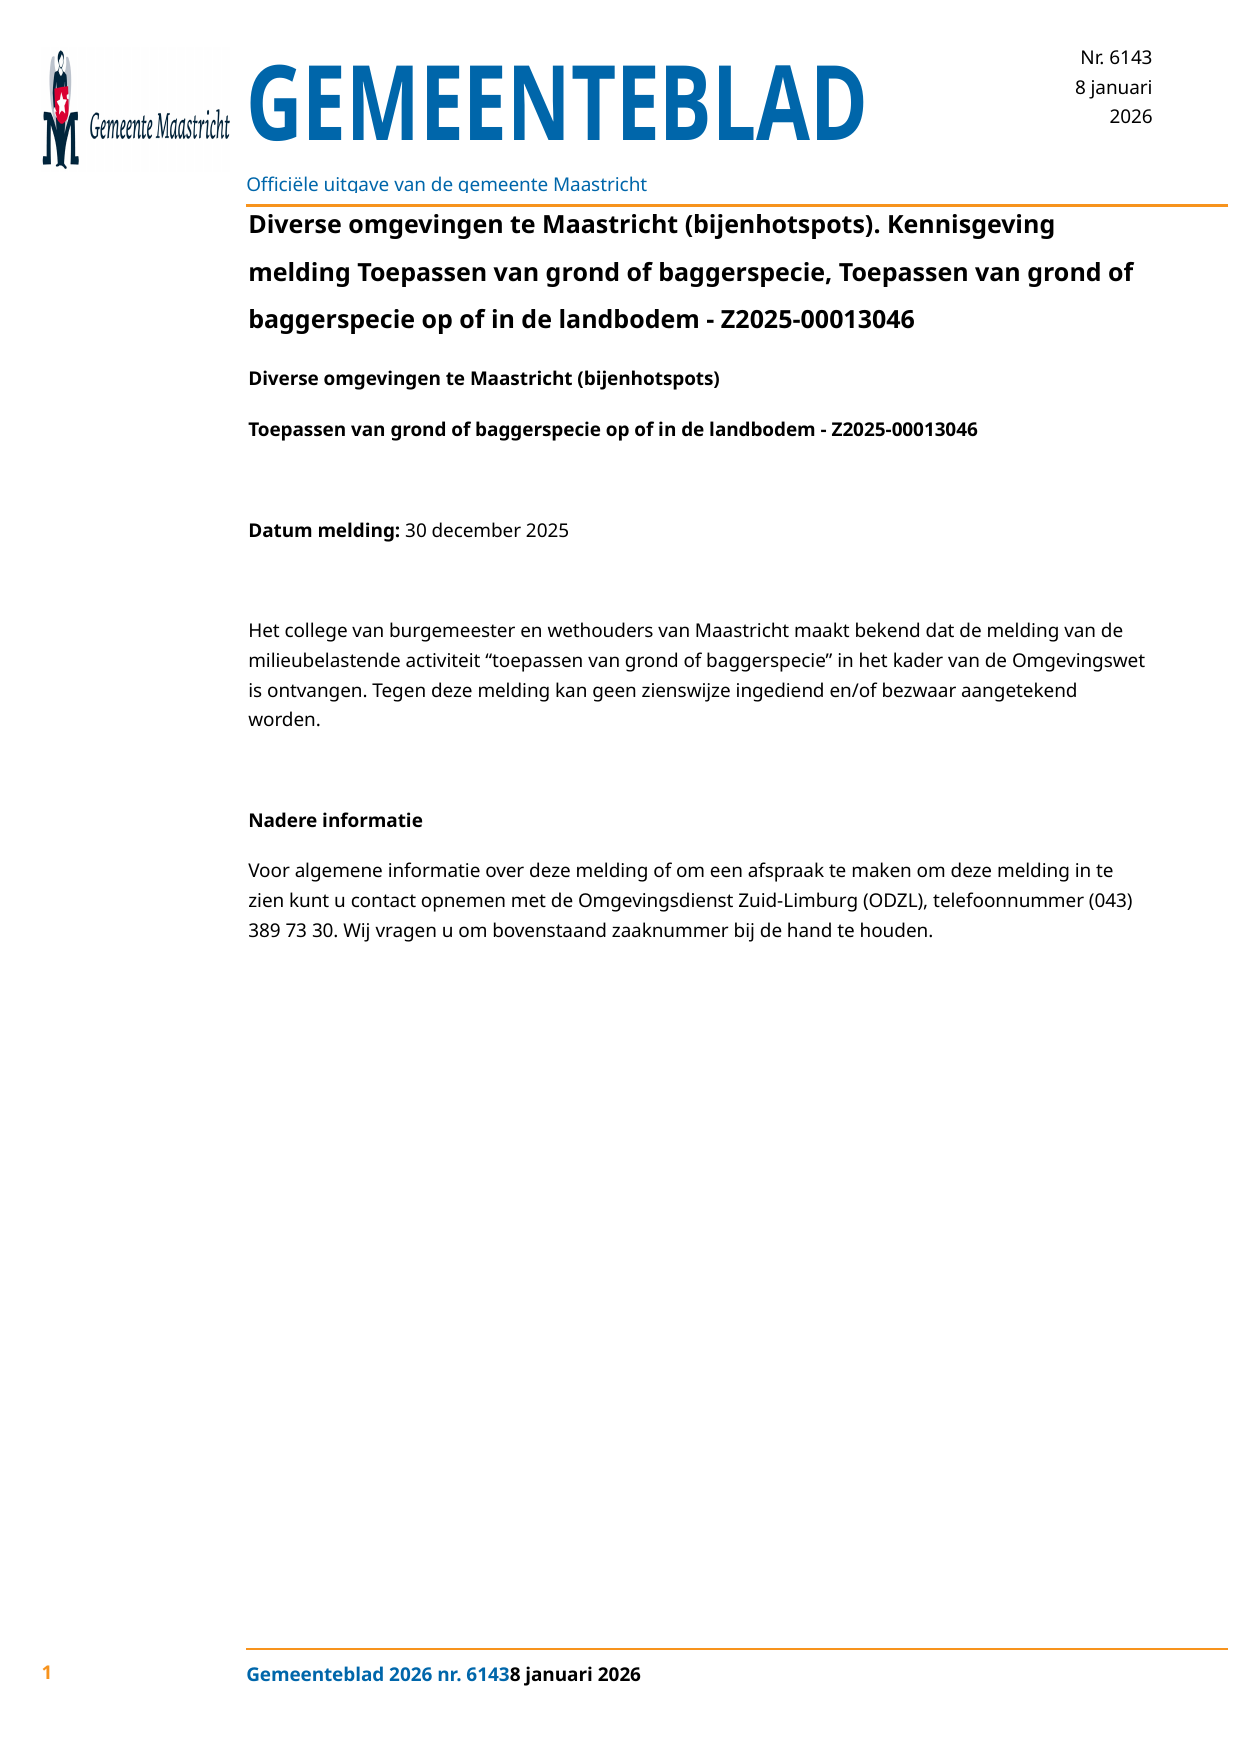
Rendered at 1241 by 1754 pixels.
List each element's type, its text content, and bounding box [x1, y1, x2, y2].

text Voor algemene informatie over deze melding of om een afspraak te maken om deze melding in te zien kunt u contact opnemen met de Omgevingsdienst Zuid-Limburg (ODZL), telefoonnummer (043) 389 73 30. Wij vragen u om bovenstaand zaaknummer bij de hand te houden. [248, 858, 1152, 942]
text Diverse omgevingen te Maastricht (bijenhotspots). Kennisgeving melding Toepassen van grond of baggerspecie, Toepassen van grond of baggerspecie op of in de landbodem - Z2025-00013046 [248, 207, 1152, 336]
text Diverse omgevingen te Maastricht (bijenhotspots) [248, 366, 1152, 391]
text Nadere informatie [248, 807, 1152, 833]
text Datum melding: 30 december 2025 [248, 517, 1152, 542]
picture [41, 47, 231, 172]
text Het college van burgemeester en wethouders van Maastricht maakt bekend dat de melding van de milieubelastende activiteit “toepassen van grond of baggerspecie” in het kader van de Omgevingswet is ontvangen. Tegen deze melding kan geen zienswijze ingediend en/of bezwaar aangetekend worden. [248, 618, 1152, 732]
text Toepassen van grond of baggerspecie op of in de landbodem - Z2025-00013046 [248, 416, 1152, 442]
